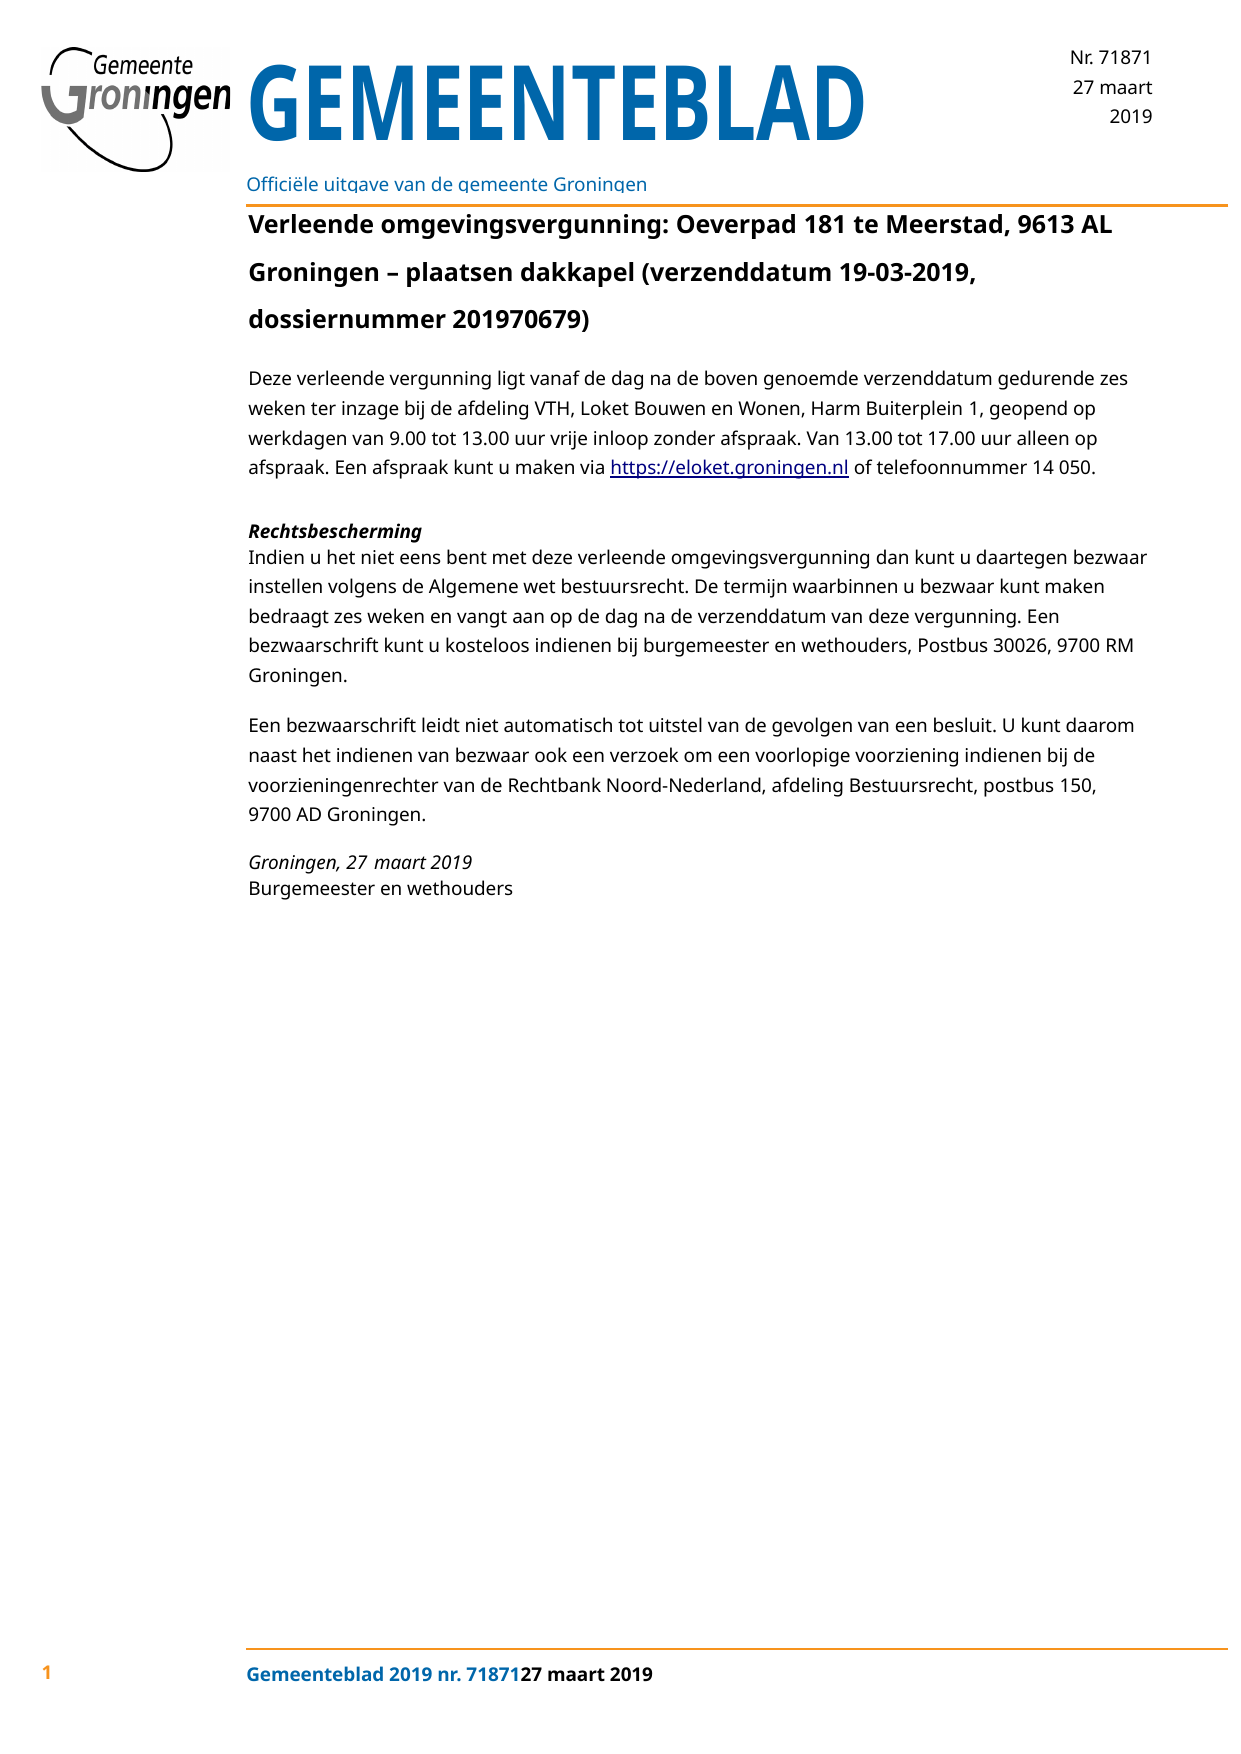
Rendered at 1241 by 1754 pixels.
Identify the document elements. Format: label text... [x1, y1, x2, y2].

text Deze verleende vergunning ligt vanaf de dag na de boven genoemde verzenddatum gedurende zes weken ter inzage bij de afdeling VTH, Loket Bouwen en Wonen, Harm Buiterplein 1, geopend op werkdagen van 9.00 tot 13.00 uur vrije inloop zonder afspraak. Van 13.00 tot 17.00 uur alleen op afspraak. Een afspraak kunt u maken via https://eloket.groningen.nl of telefoonnummer 14 050. [248, 366, 1152, 480]
text Rechtsbescherming [248, 518, 1152, 544]
text Indien u het niet eens bent met deze verleende omgevingsvergunning dan kunt u daartegen bezwaar instellen volgens de Algemene wet bestuursrecht. De termijn waarbinnen u bezwaar kunt maken bedraagt zes weken en vangt aan op de dag na de verzenddatum van deze vergunning. Een bezwaarschrift kunt u kosteloos indienen bij burgemeester en wethouders, Postbus 30026, 9700 RM Groningen. [248, 544, 1152, 688]
text Burgemeester en wethouders [248, 875, 1152, 901]
picture [41, 47, 231, 172]
text Een bezwaarschrift leidt niet automatisch tot uitstel van de gevolgen van een besluit. U kunt daarom naast het indienen van bezwaar ook een verzoek om een voorlopige voorziening indienen bij de voorzieningenrechter van de Rechtbank Noord-Nederland, afdeling Bestuursrecht, postbus 150, 9700 AD Groningen. [248, 713, 1152, 827]
text Groningen, 27 maart 2019 [248, 849, 1152, 875]
text Verleende omgevingsvergunning: Oeverpad 181 te Meerstad, 9613 AL Groningen – plaatsen dakkapel (verzenddatum 19-03-2019, dossiernummer 201970679) [248, 207, 1152, 336]
